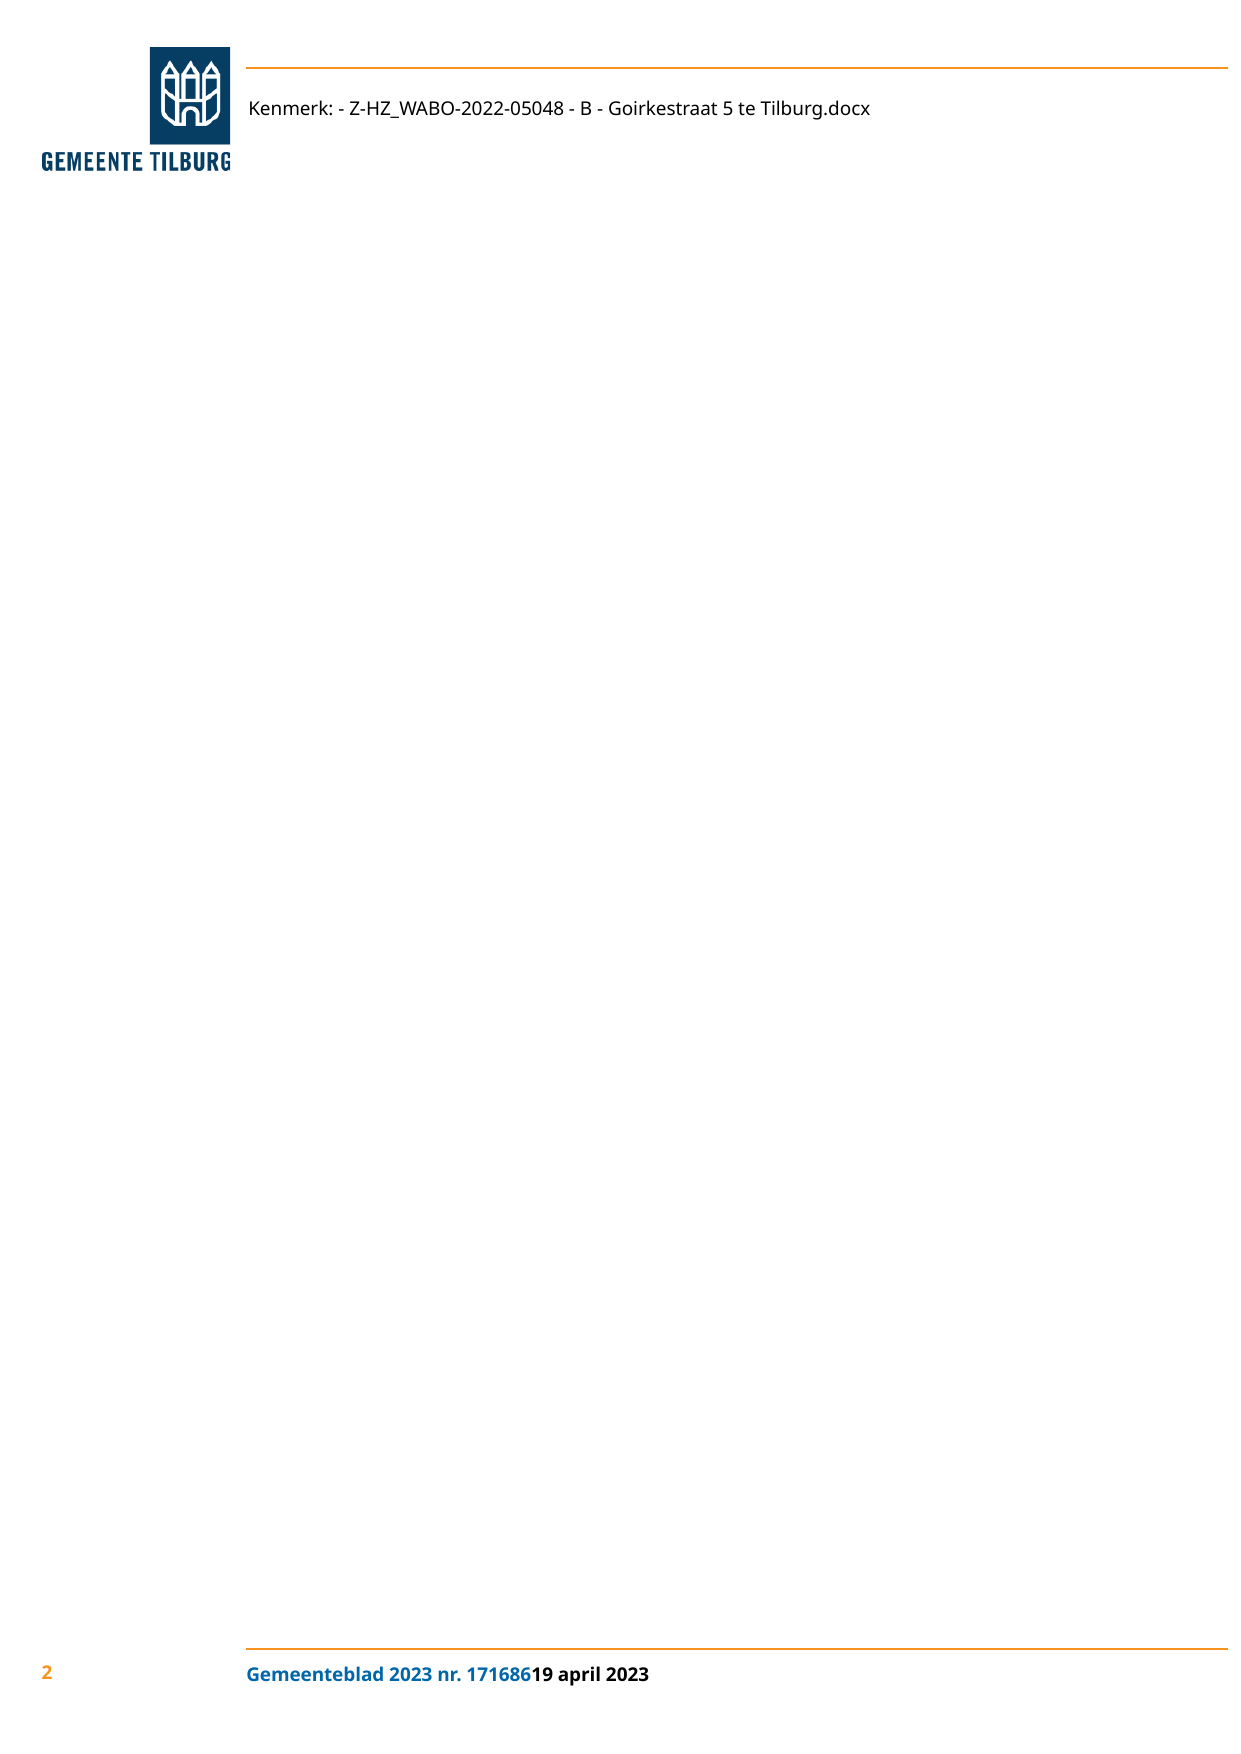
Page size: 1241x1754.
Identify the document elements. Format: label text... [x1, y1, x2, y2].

text Kenmerk: - Z-HZ_WABO-2022-05048 - B - Goirkestraat 5 te Tilburg.docx [248, 95, 1152, 121]
picture [41, 47, 231, 172]
